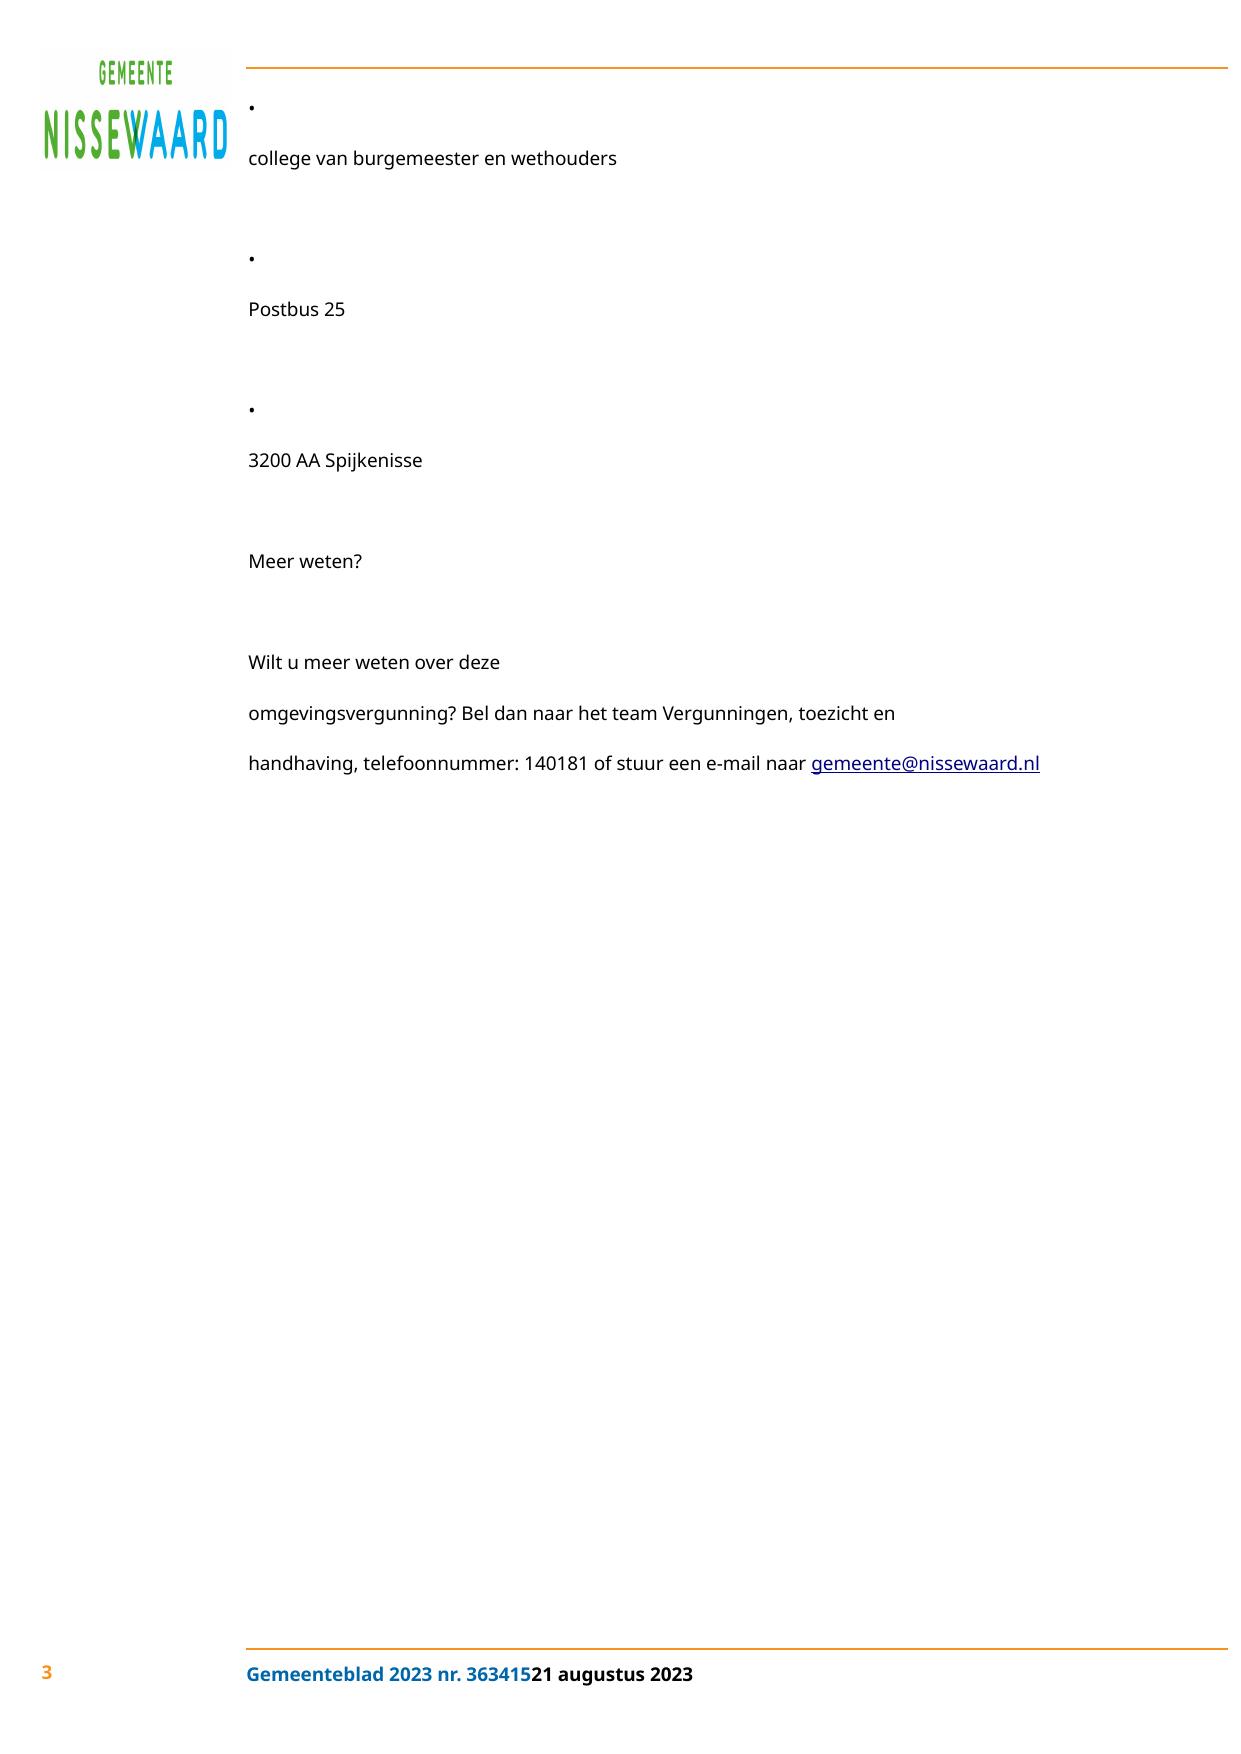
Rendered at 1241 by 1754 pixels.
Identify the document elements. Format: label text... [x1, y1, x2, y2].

text Postbus 25 [248, 296, 1152, 322]
text • [248, 95, 1152, 121]
text college van burgemeester en wethouders [248, 145, 1152, 171]
text Meer weten? [248, 548, 1152, 574]
text Wilt u meer weten over deze [248, 649, 1152, 675]
text 3200 AA Spijkenisse [248, 448, 1152, 473]
text omgevingsvergunning? Bel dan naar het team Vergunningen, toezicht en [248, 700, 1152, 726]
text • [248, 246, 1152, 272]
picture [41, 47, 231, 172]
text handhaving, telefoonnummer: 140181 of stuur een e-mail naar gemeente@nissewaard.nl [248, 750, 1152, 776]
text • [248, 397, 1152, 423]
